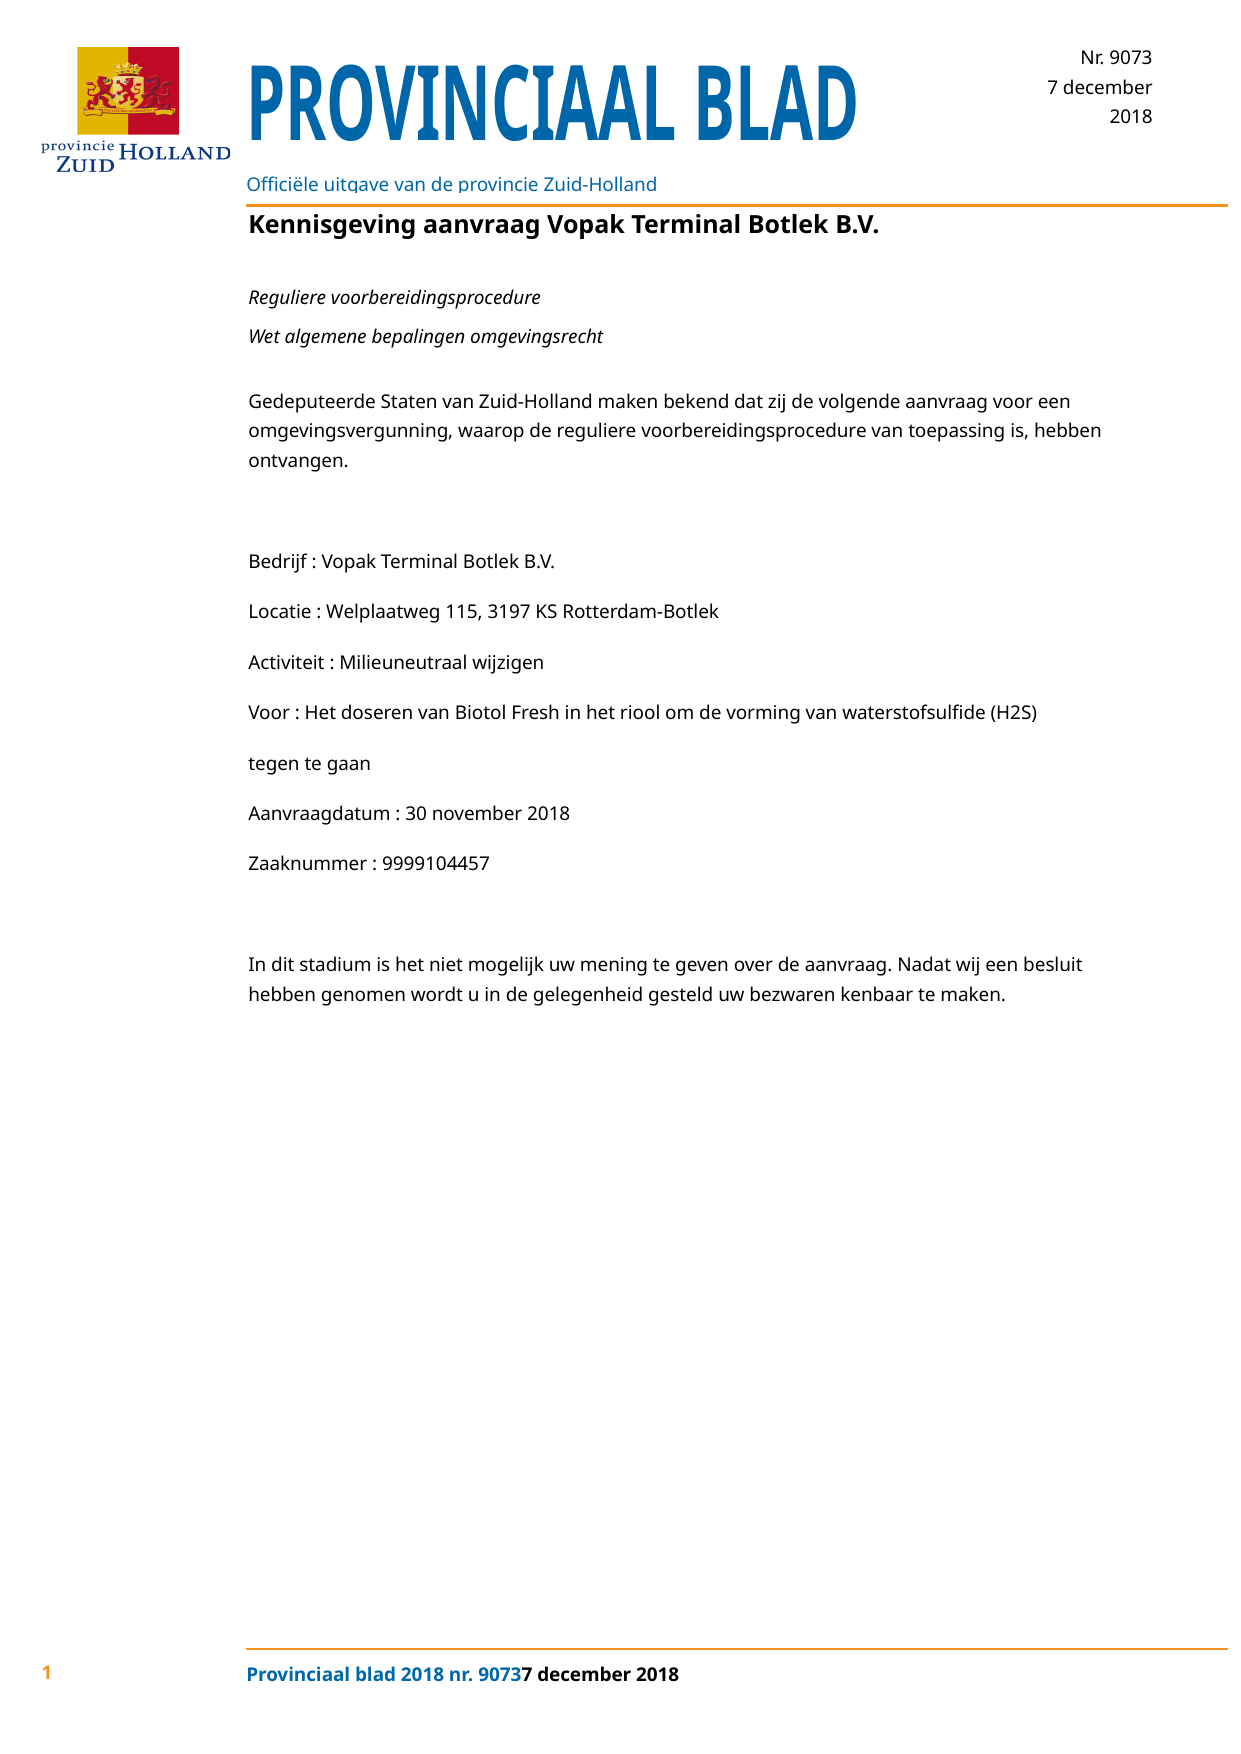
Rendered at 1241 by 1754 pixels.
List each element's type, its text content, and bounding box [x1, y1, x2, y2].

text Kennisgeving aanvraag Vopak Terminal Botlek B.V. [248, 207, 1152, 241]
text Aanvraagdatum : 30 november 2018 [248, 800, 1152, 826]
text Zaaknummer : 9999104457 [248, 851, 1152, 876]
text Reguliere voorbereidingsprocedure [248, 284, 1152, 309]
text Locatie : Welplaatweg 115, 3197 KS Rotterdam-Botlek [248, 598, 1152, 624]
text Gedeputeerde Staten van Zuid-Holland maken bekend dat zij de volgende aanvraag voor een omgevingsvergunning, waarop de reguliere voorbereidingsprocedure van toepassing is, hebben ontvangen. [248, 388, 1152, 473]
text tegen te gaan [248, 750, 1152, 776]
text Activiteit : Milieuneutraal wijzigen [248, 649, 1152, 675]
text In dit stadium is het niet mogelijk uw mening te geven over de aanvraag. Nadat wij een besluit hebben genomen wordt u in de gelegenheid gesteld uw bezwaren kenbaar te maken. [248, 951, 1152, 1007]
text Bedrijf : Vopak Terminal Botlek B.V. [248, 548, 1152, 574]
text Wet algemene bepalingen omgevingsrecht [248, 323, 1152, 349]
text Voor : Het doseren van Biotol Fresh in het riool om de vorming van waterstofsulfide (H2S) [248, 699, 1152, 725]
picture [41, 47, 231, 172]
